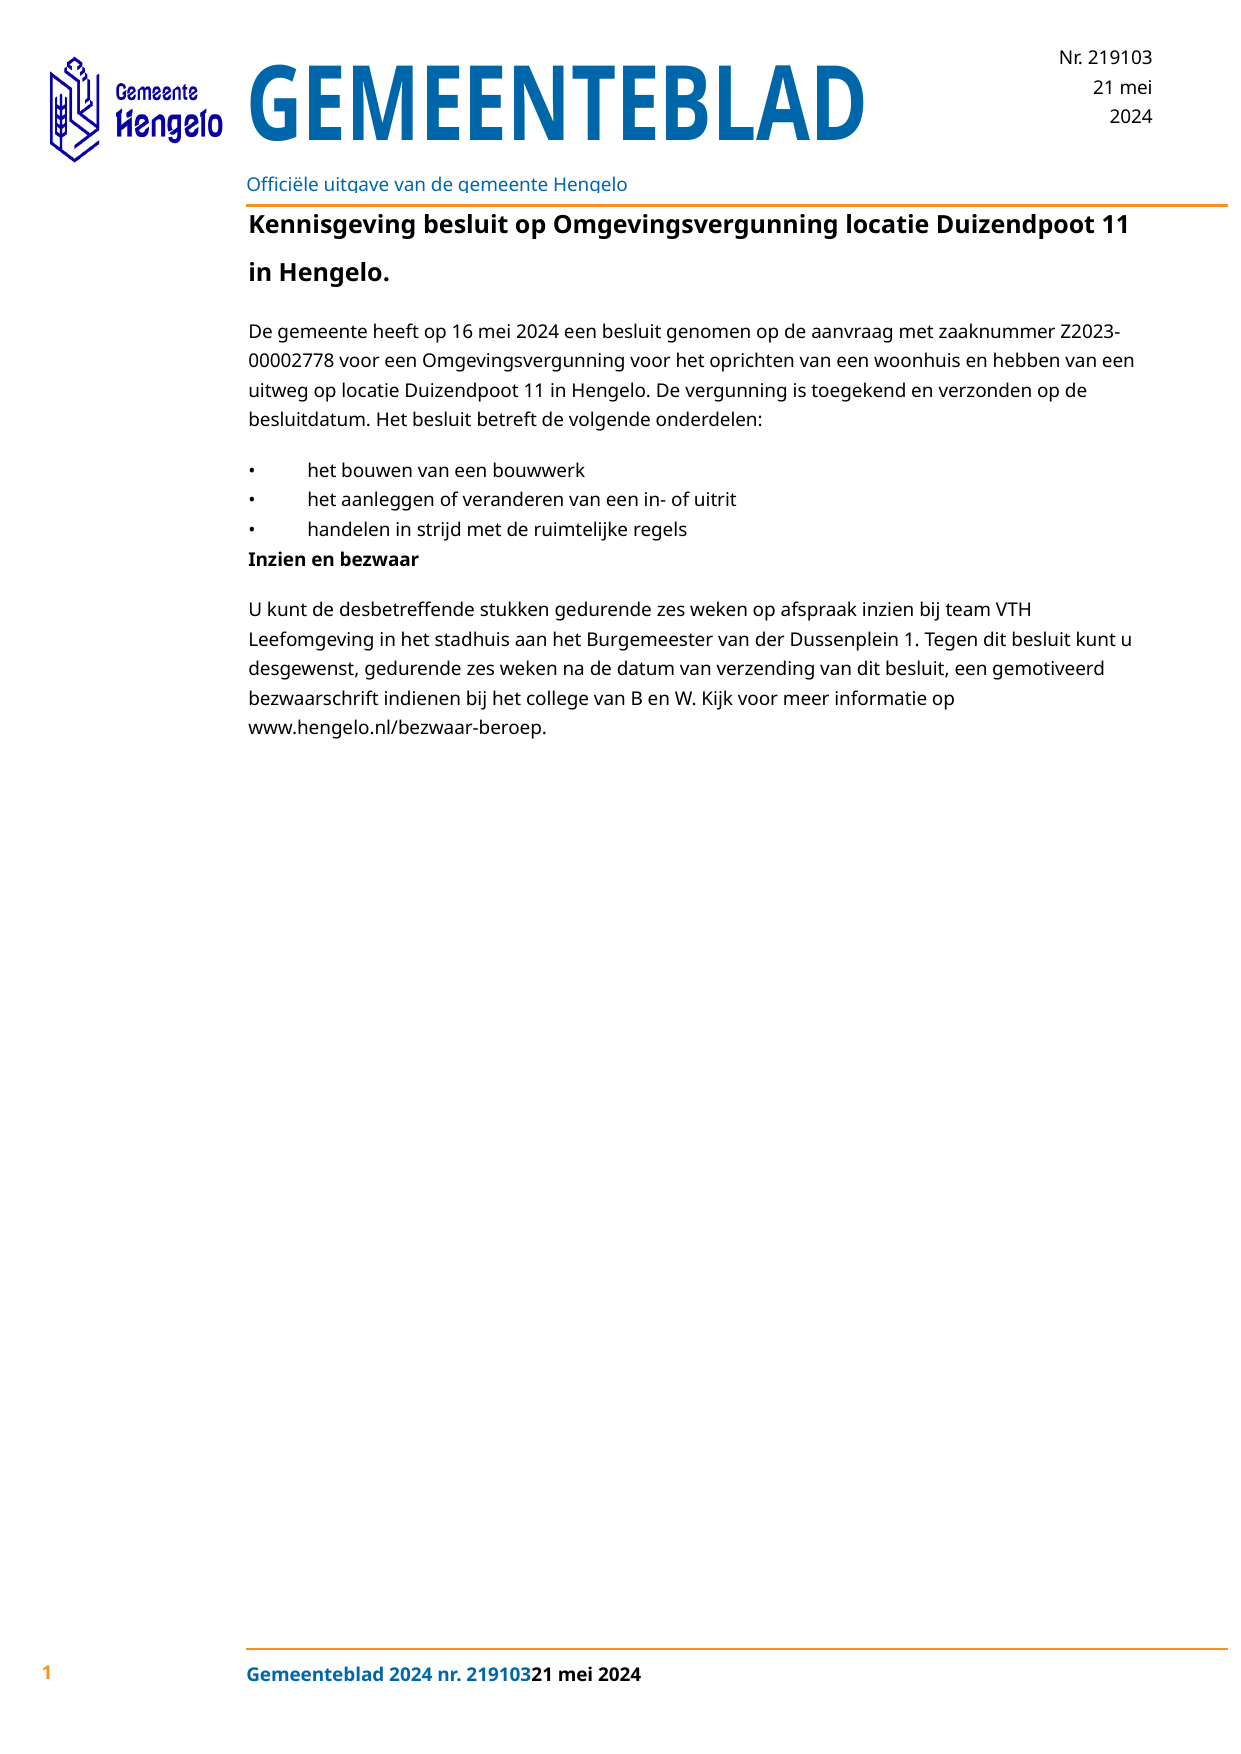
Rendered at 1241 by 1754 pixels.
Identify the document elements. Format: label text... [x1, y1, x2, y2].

list handelen in strijd met de ruimtelijke regels [248, 516, 1152, 542]
text Inzien en bezwaar [248, 546, 1152, 572]
picture [41, 47, 231, 172]
text U kunt de desbetreffende stukken gedurende zes weken op afspraak inzien bij team VTH Leefomgeving in het stadhuis aan het Burgemeester van der Dussenplein 1. Tegen dit besluit kunt u desgewenst, gedurende zes weken na de datum van verzending van dit besluit, een gemotiveerd bezwaarschrift indienen bij het college van B en W. Kijk voor meer informatie op www.hengelo.nl/bezwaar-beroep. [248, 596, 1152, 740]
text Kennisgeving besluit op Omgevingsvergunning locatie Duizendpoot 11 in Hengelo. [248, 207, 1152, 288]
list het bouwen van een bouwwerk [248, 457, 1152, 483]
text De gemeente heeft op 16 mei 2024 een besluit genomen op de aanvraag met zaaknummer Z2023-00002778 voor een Omgevingsvergunning voor het oprichten van een woonhuis en hebben van een uitweg op locatie Duizendpoot 11 in Hengelo. De vergunning is toegekend en verzonden op de besluitdatum. Het besluit betreft de volgende onderdelen: [248, 318, 1152, 432]
list het aanleggen of veranderen van een in- of uitrit [248, 487, 1152, 512]
